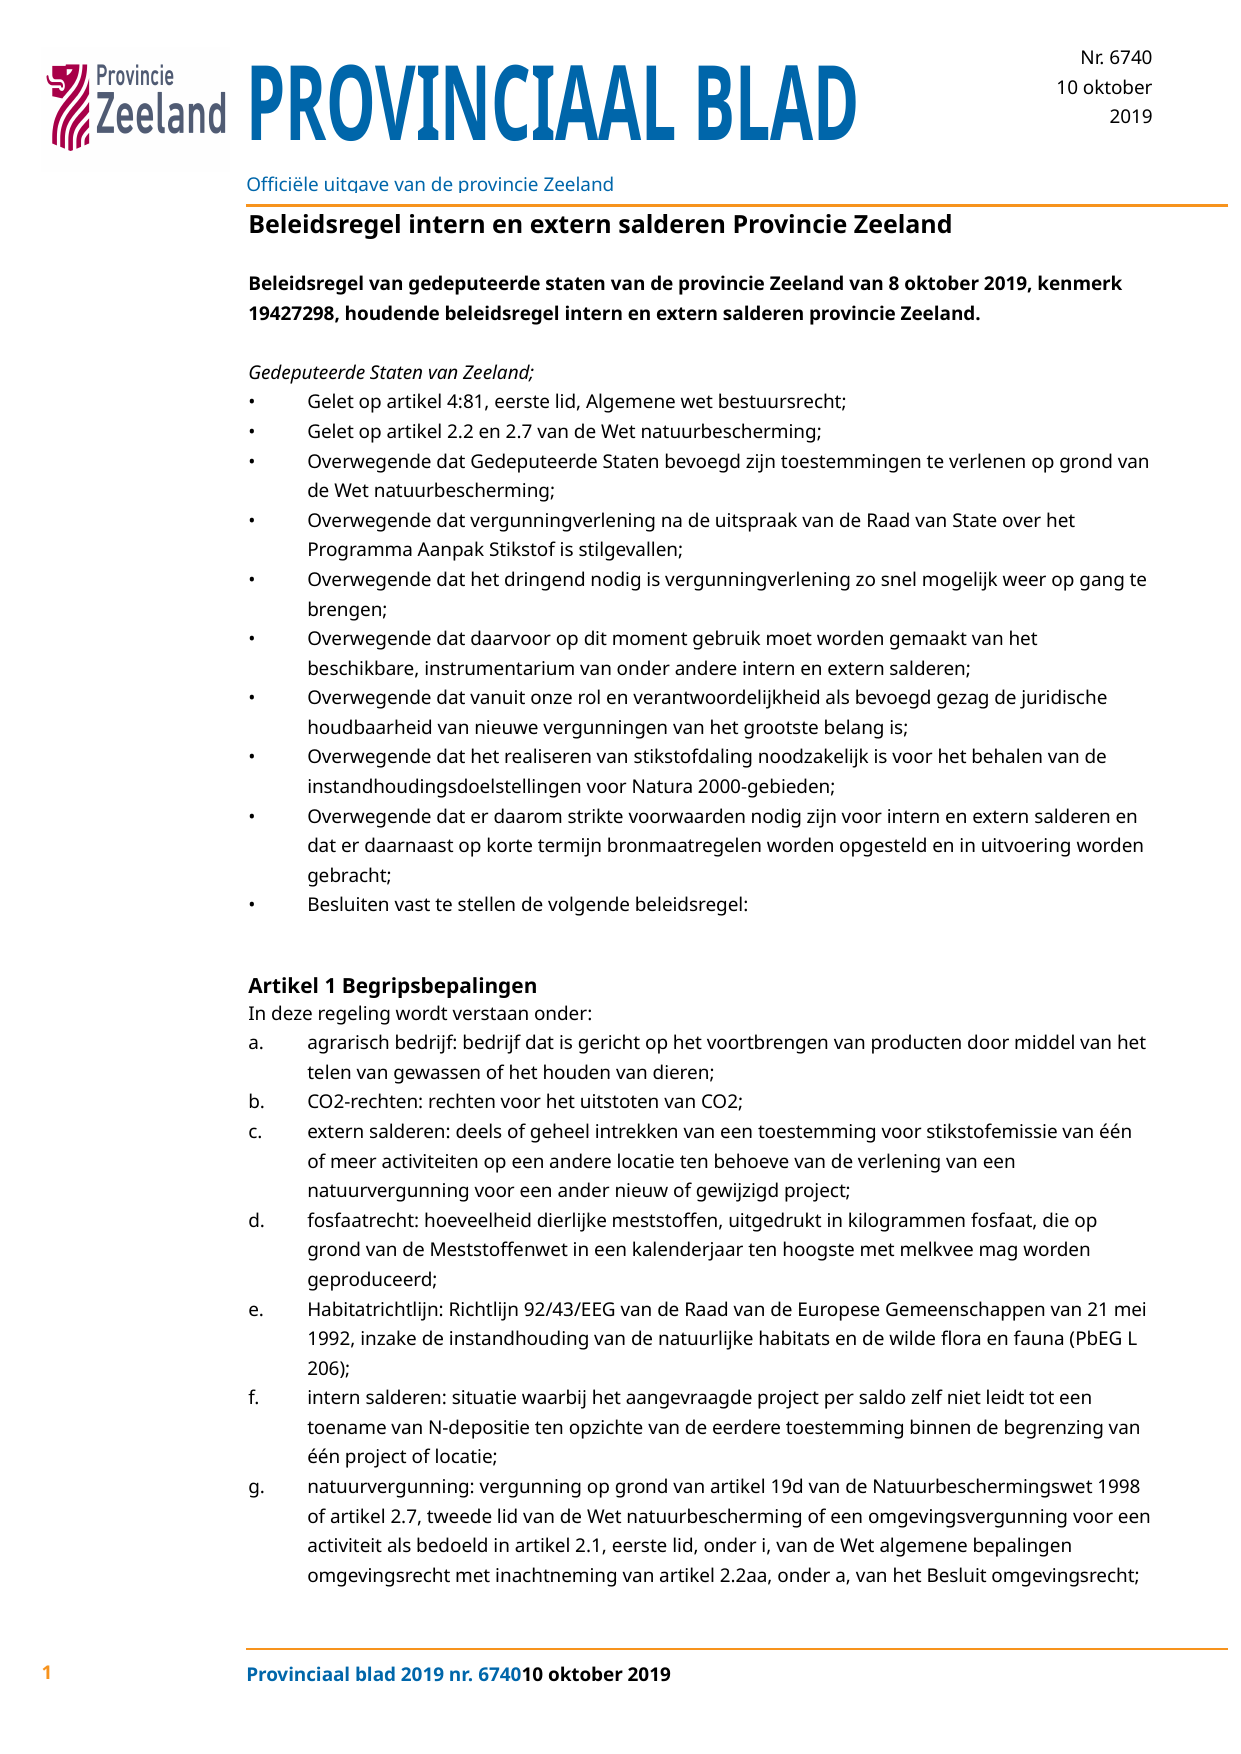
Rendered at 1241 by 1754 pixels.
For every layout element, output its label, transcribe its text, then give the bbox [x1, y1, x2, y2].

text Artikel 1 Begripsbepalingen [248, 972, 1152, 1000]
list Overwegende dat daarvoor op dit moment gebruik moet worden gemaakt van het beschikbare, instrumentarium van onder andere intern en extern salderen; [248, 625, 1152, 681]
list CO2-rechten: rechten voor het uitstoten van CO2; [248, 1089, 1152, 1114]
list agrarisch bedrijf: bedrijf dat is gericht op het voortbrengen van producten door middel van het telen van gewassen of het houden van dieren; [248, 1029, 1152, 1085]
list Habitatrichtlijn: Richtlijn 92/43/EEG van de Raad van de Europese Gemeenschappen van 21 mei 1992, inzake de instandhouding van de natuurlijke habitats en de wilde flora en fauna (PbEG L 206); [248, 1296, 1152, 1381]
text Beleidsregel van gedeputeerde staten van de provincie Zeeland van 8 oktober 2019, kenmerk 19427298, houdende beleidsregel intern en extern salderen provincie Zeeland. [248, 270, 1152, 326]
list Overwegende dat er daarom strikte voorwaarden nodig zijn voor intern en extern salderen en dat er daarnaast op korte termijn bronmaatregelen worden opgesteld en in uitvoering worden gebracht; [248, 803, 1152, 888]
list Overwegende dat vergunningverlening na de uitspraak van de Raad van State over het Programma Aanpak Stikstof is stilgevallen; [248, 507, 1152, 562]
text Beleidsregel intern en extern salderen Provincie Zeeland [248, 207, 1152, 241]
list fosfaatrecht: hoeveelheid dierlijke meststoffen, uitgedrukt in kilogrammen fosfaat, die op grond van de Meststoffenwet in een kalenderjaar ten hoogste met melkvee mag worden geproduceerd; [248, 1207, 1152, 1292]
list Overwegende dat het realiseren van stikstofdaling noodzakelijk is voor het behalen van de instandhoudingsdoelstellingen voor Natura 2000-gebieden; [248, 744, 1152, 799]
picture [41, 47, 231, 172]
list Gelet op artikel 4:81, eerste lid, Algemene wet bestuursrecht; [248, 389, 1152, 414]
list Overwegende dat het dringend nodig is vergunningverlening zo snel mogelijk weer op gang te brengen; [248, 566, 1152, 621]
list Overwegende dat Gedeputeerde Staten bevoegd zijn toestemmingen te verlenen op grond van de Wet natuurbescherming; [248, 448, 1152, 503]
text In deze regeling wordt verstaan onder: [248, 1000, 1152, 1026]
text Gedeputeerde Staten van Zeeland; [248, 359, 1152, 385]
list Overwegende dat vanuit onze rol en verantwoordelijkheid als bevoegd gezag de juridische houdbaarheid van nieuwe vergunningen van het grootste belang is; [248, 684, 1152, 740]
list natuurvergunning: vergunning op grond van artikel 19d van de Natuurbeschermingswet 1998 of artikel 2.7, tweede lid van de Wet natuurbescherming of een omgevingsvergunning voor een activiteit als bedoeld in artikel 2.1, eerste lid, onder i, van de Wet algemene bepalingen omgevingsrecht met inachtneming van artikel 2.2aa, onder a, van het Besluit omgevingsrecht; [248, 1473, 1152, 1588]
list extern salderen: deels of geheel intrekken van een toestemming voor stikstofemissie van één of meer activiteiten op een andere locatie ten behoeve van de verlening van een natuurvergunning voor een ander nieuw of gewijzigd project; [248, 1118, 1152, 1203]
list Besluiten vast te stellen de volgende beleidsregel: [248, 892, 1152, 917]
list Gelet op artikel 2.2 en 2.7 van de Wet natuurbescherming; [248, 418, 1152, 444]
list intern salderen: situatie waarbij het aangevraagde project per saldo zelf niet leidt tot een toename van N-depositie ten opzichte van de eerdere toestemming binnen de begrenzing van één project of locatie; [248, 1384, 1152, 1469]
